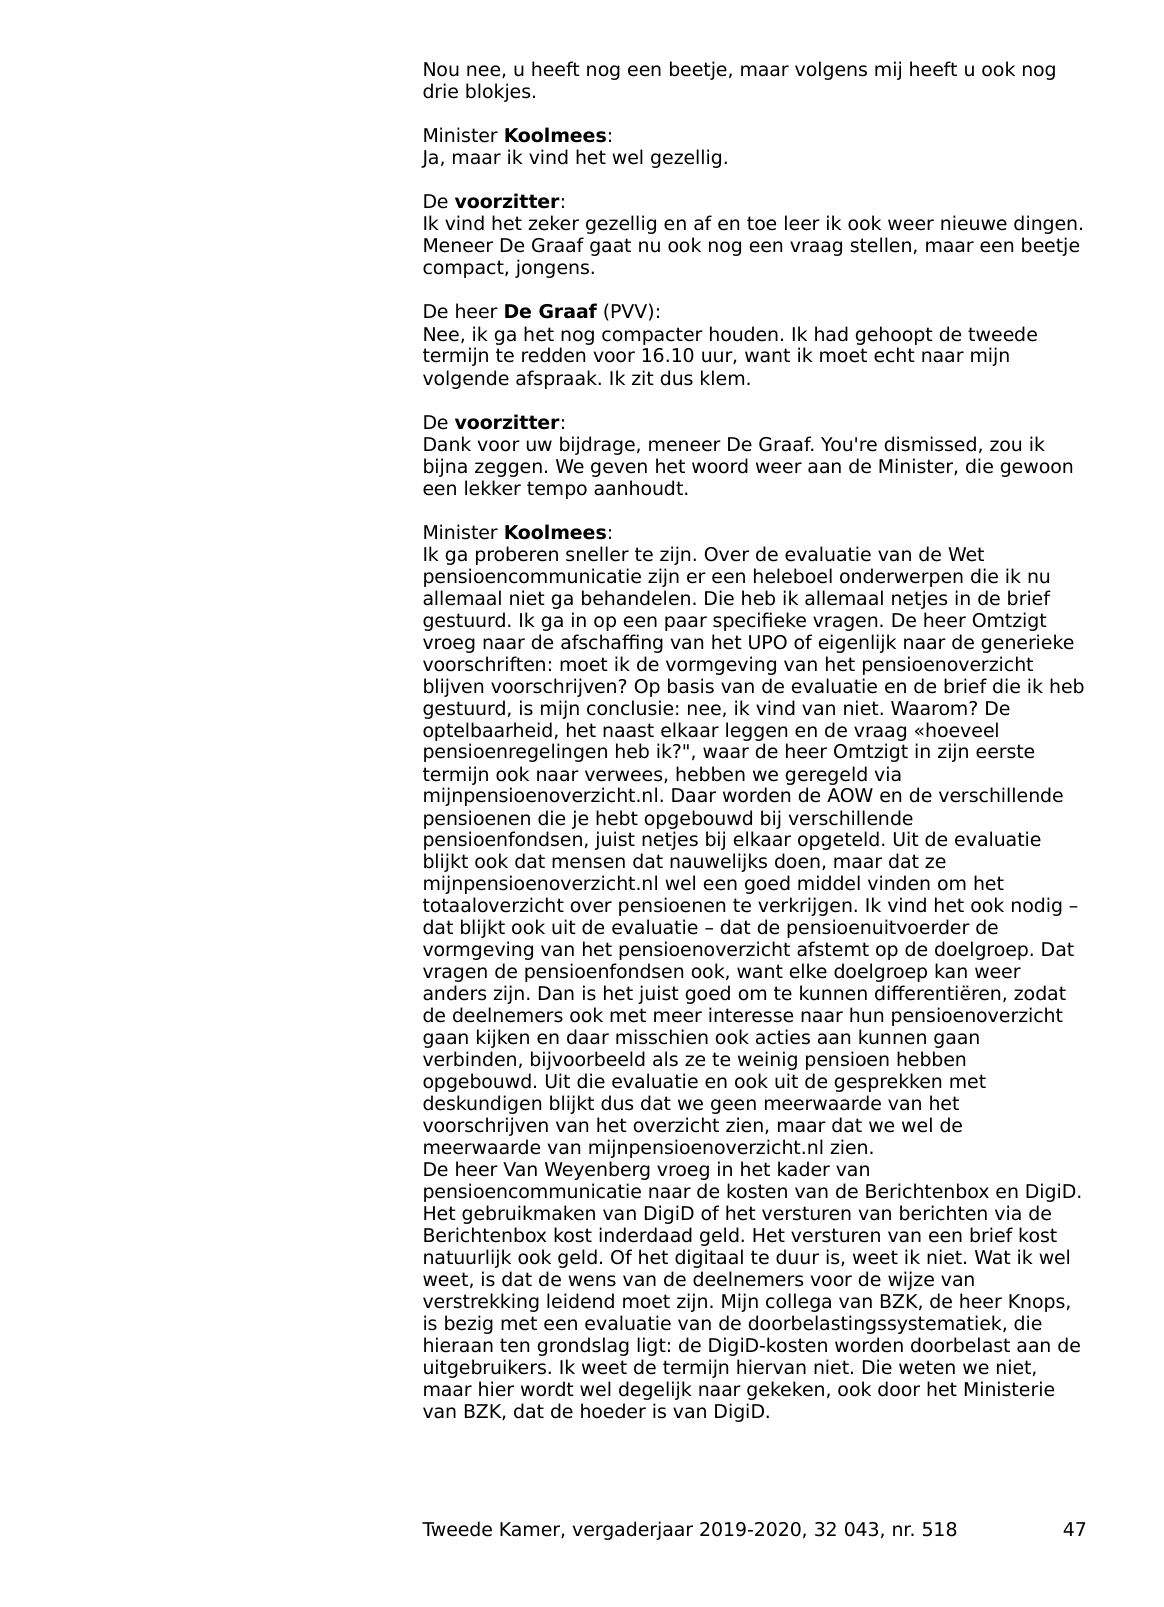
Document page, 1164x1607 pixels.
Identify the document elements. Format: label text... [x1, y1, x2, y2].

text Ik ga proberen sneller te zijn. Over de evaluatie van de Wet pensioencommunicatie zijn er een heleboel onderwerpen die ik nu allemaal niet ga behandelen. Die heb ik allemaal netjes in de brief gestuurd. Ik ga in op een paar specifieke vragen. De heer Omtzigt vroeg naar de afschaffing van het UPO of eigenlijk naar de generieke voorschriften: moet ik de vormgeving van het pensioenoverzicht blijven voorschrijven? Op basis van de evaluatie en de brief die ik heb gestuurd, is mijn conclusie: nee, ik vind van niet. Waarom? De optelbaarheid, het naast elkaar leggen en de vraag «hoeveel pensioenregelingen heb ik?", waar de heer Omtzigt in zijn eerste termijn ook naar verwees, hebben we geregeld via mijnpensioenoverzicht.nl. Daar worden de AOW en de verschillende pensioenen die je hebt opgebouwd bij verschillende pensioenfondsen, juist netjes bij elkaar opgeteld. Uit de evaluatie blijkt ook dat mensen dat nauwelijks doen, maar dat ze mijnpensioenoverzicht.nl wel een goed middel vinden om het totaaloverzicht over pensioenen te verkrijgen. Ik vind het ook nodig – dat blijkt ook uit de evaluatie – dat de pensioenuitvoerder de vormgeving van het pensioenoverzicht afstemt op de doelgroep. Dat vragen de pensioenfondsen ook, want elke doelgroep kan weer anders zijn. Dan is het juist goed om te kunnen differentiëren, zodat de deelnemers ook met meer interesse naar hun pensioenoverzicht gaan kijken en daar misschien ook acties aan kunnen gaan verbinden, bijvoorbeeld als ze te weinig pensioen hebben opgebouwd. Uit die evaluatie en ook uit de gesprekken met deskundigen blijkt dus dat we geen meerwaarde van het voorschrijven van het overzicht zien, maar dat we wel de meerwaarde van mijnpensioenoverzicht.nl zien. [422, 544, 1087, 1159]
text De voorzitter: [422, 412, 1087, 433]
text Minister Koolmees: [422, 125, 1087, 147]
text Ik vind het zeker gezellig en af en toe leer ik ook weer nieuwe dingen. Meneer De Graaf gaat nu ook nog een vraag stellen, maar een beetje compact, jongens. [422, 213, 1087, 279]
text Ja, maar ik vind het wel gezellig. [422, 147, 1087, 169]
text Nou nee, u heeft nog een beetje, maar volgens mij heeft u ook nog drie blokjes. [422, 59, 1087, 103]
text De heer De Graaf (PVV): [422, 301, 1087, 323]
text Nee, ik ga het nog compacter houden. Ik had gehoopt de tweede termijn te redden voor 16.10 uur, want ik moet echt naar mijn volgende afspraak. Ik zit dus klem. [422, 323, 1087, 389]
text Dank voor uw bijdrage, meneer De Graaf. You're dismissed, zou ik bijna zeggen. We geven het woord weer aan de Minister, die gewoon een lekker tempo aanhoudt. [422, 433, 1087, 499]
text Minister Koolmees: [422, 522, 1087, 544]
text De heer Van Weyenberg vroeg in het kader van pensioencommunicatie naar de kosten van de Berichtenbox en DigiD. Het gebruikmaken van DigiD of het versturen van berichten via de Berichtenbox kost inderdaad geld. Het versturen van een brief kost natuurlijk ook geld. Of het digitaal te duur is, weet ik niet. Wat ik wel weet, is dat de wens van de deelnemers voor de wijze van verstrekking leidend moet zijn. Mijn collega van BZK, de heer Knops, is bezig met een evaluatie van de doorbelastingssystematiek, die hieraan ten grondslag ligt: de DigiD-kosten worden doorbelast aan de uitgebruikers. Ik weet de termijn hiervan niet. Die weten we niet, maar hier wordt wel degelijk naar gekeken, ook door het Ministerie van BZK, dat de hoeder is van DigiD. [422, 1159, 1087, 1423]
text De voorzitter: [422, 191, 1087, 213]
